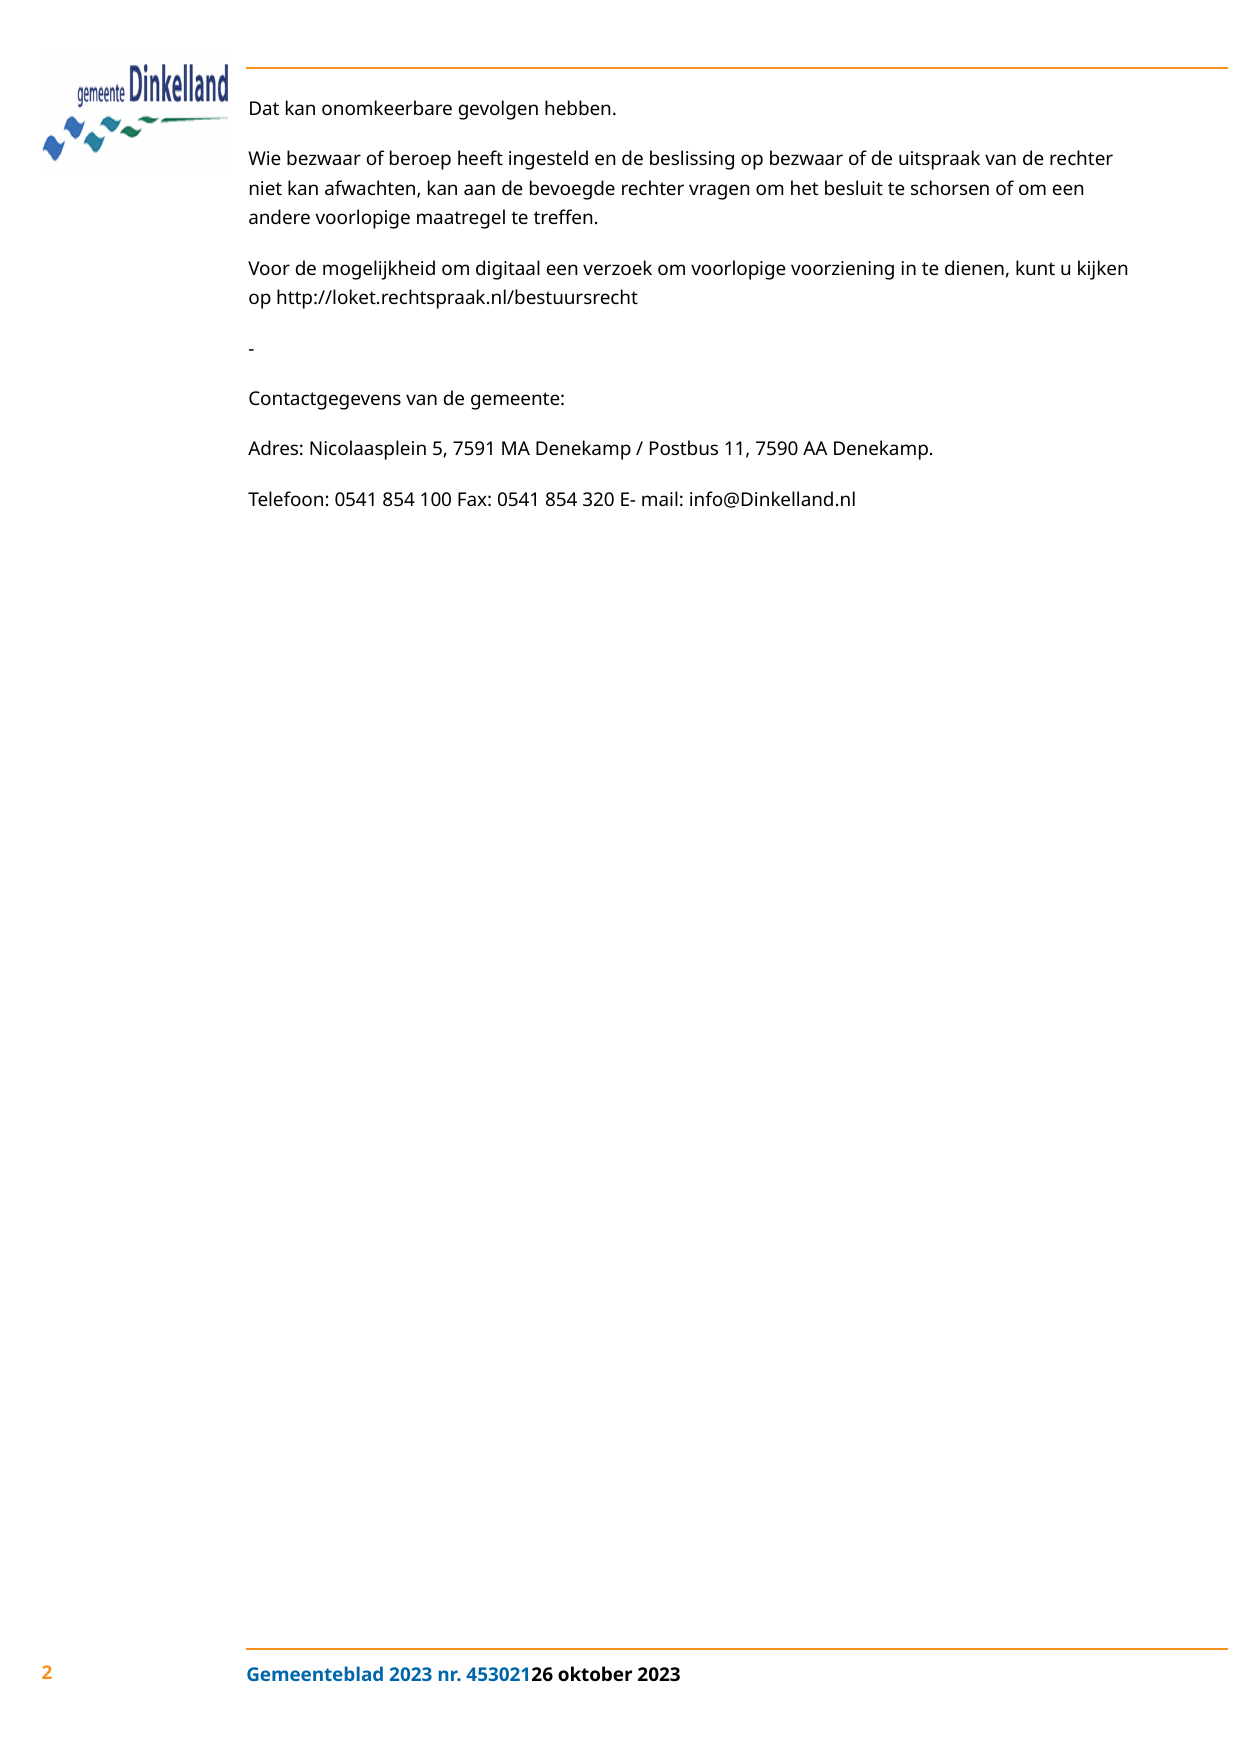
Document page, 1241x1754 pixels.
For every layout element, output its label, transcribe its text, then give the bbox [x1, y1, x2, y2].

text Adres: Nicolaasplein 5, 7591 MA Denekamp / Postbus 11, 7590 AA Denekamp. [248, 436, 1152, 461]
text Dat kan onomkeerbare gevolgen hebben. [248, 95, 1152, 121]
text Voor de mogelijkheid om digitaal een verzoek om voorlopige voorziening in te dienen, kunt u kijken op http://loket.rechtspraak.nl/bestuursrecht [248, 255, 1152, 310]
text - [248, 335, 1152, 361]
text Wie bezwaar of beroep heeft ingesteld en de beslissing op bezwaar of de uitspraak van de rechter niet kan afwachten, kan aan de bevoegde rechter vragen om het besluit te schorsen of om een andere voorlopige maatregel te treffen. [248, 145, 1152, 230]
text Contactgegevens van de gemeente: [248, 385, 1152, 411]
text Telefoon: 0541 854 100 Fax: 0541 854 320 E- mail: info@Dinkelland.nl [248, 486, 1152, 512]
picture [41, 47, 231, 172]
